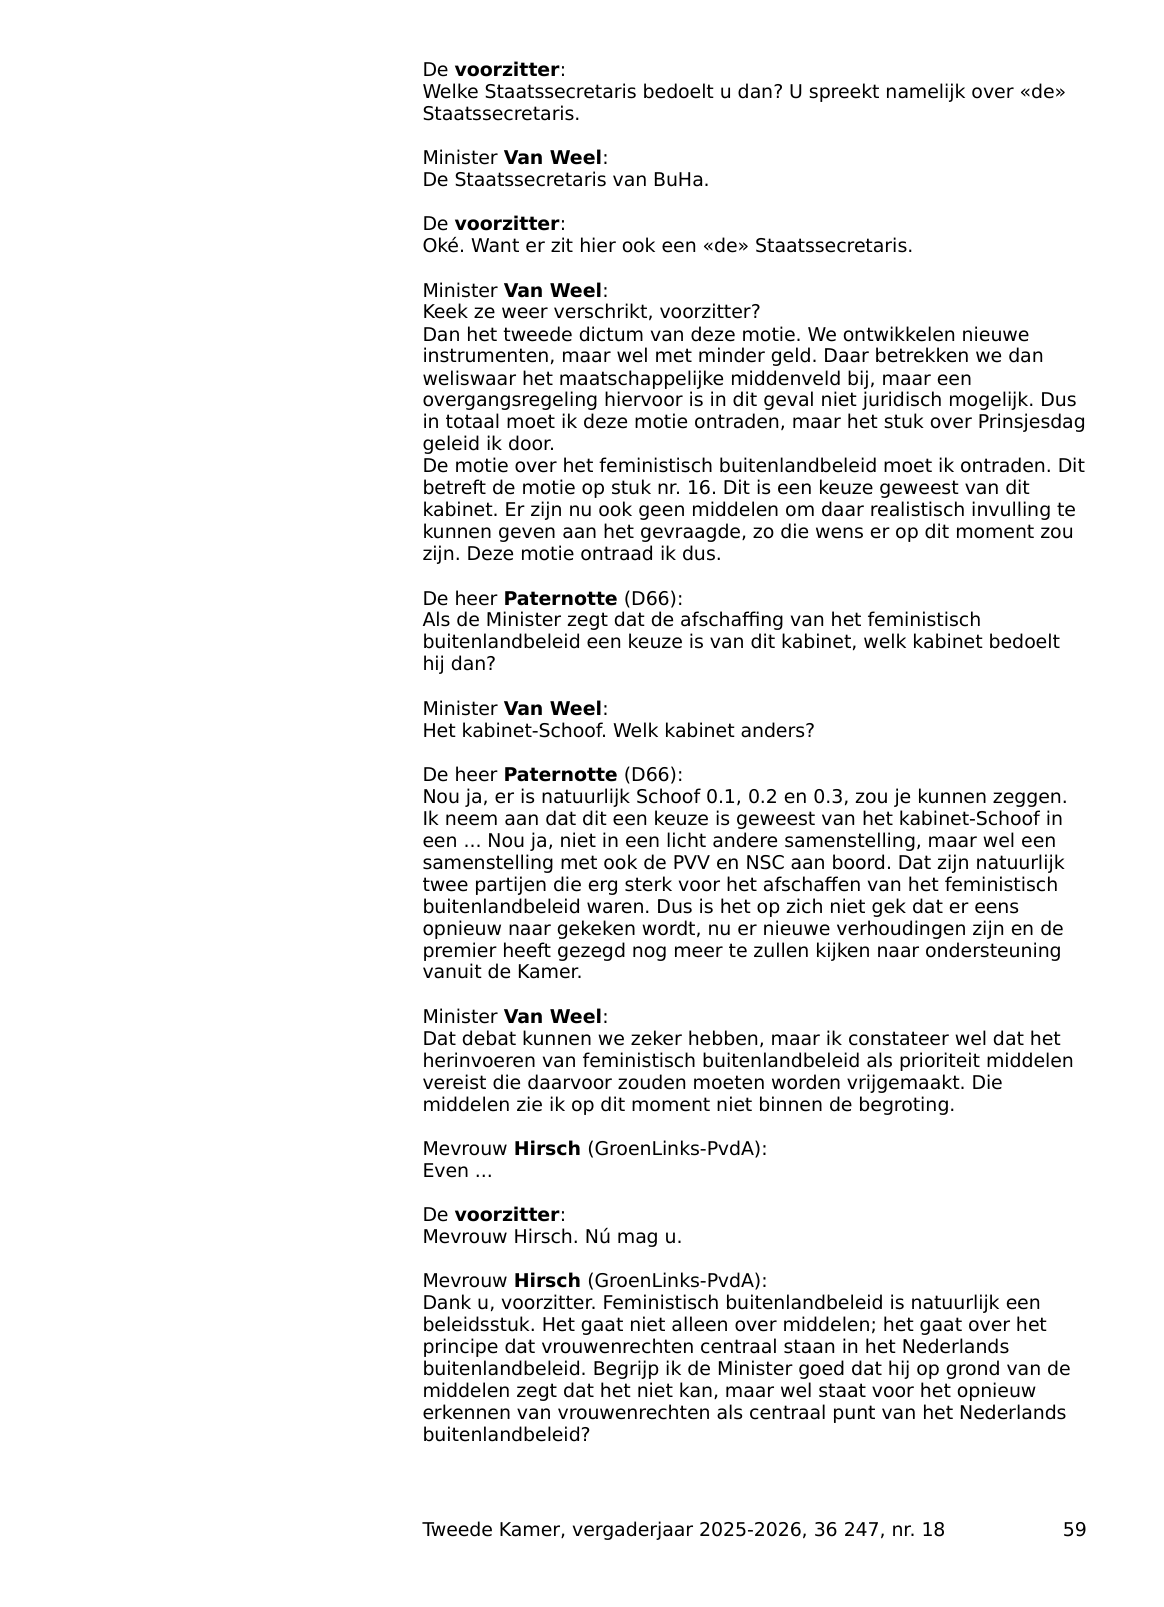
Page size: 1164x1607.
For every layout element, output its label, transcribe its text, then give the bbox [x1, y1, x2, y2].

text Het kabinet-Schoof. Welk kabinet anders? [422, 719, 1087, 741]
text Oké. Want er zit hier ook een «de» Staatssecretaris. [422, 235, 1087, 257]
text Minister Van Weel: [422, 279, 1087, 301]
text De voorzitter: [422, 59, 1087, 81]
text Mevrouw Hirsch (GroenLinks-PvdA): [422, 1270, 1087, 1292]
text Minister Van Weel: [422, 697, 1087, 719]
text De motie over het feministisch buitenlandbeleid moet ik ontraden. Dit betreft de motie op stuk nr. 16. Dit is een keuze geweest van dit kabinet. Er zijn nu ook geen middelen om daar realistisch invulling te kunnen geven aan het gevraagde, zo die wens er op dit moment zou zijn. Deze motie ontraad ik dus. [422, 455, 1087, 565]
text De Staatssecretaris van BuHa. [422, 169, 1087, 191]
text Dat debat kunnen we zeker hebben, maar ik constateer wel dat het herinvoeren van feministisch buitenlandbeleid als prioriteit middelen vereist die daarvoor zouden moeten worden vrijgemaakt. Die middelen zie ik op dit moment niet binnen de begroting. [422, 1028, 1087, 1116]
text De voorzitter: [422, 213, 1087, 235]
text Dank u, voorzitter. Feministisch buitenlandbeleid is natuurlijk een beleidsstuk. Het gaat niet alleen over middelen; het gaat over het principe dat vrouwenrechten centraal staan in het Nederlands buitenlandbeleid. Begrijp ik de Minister goed dat hij op grond van de middelen zegt dat het niet kan, maar wel staat voor het opnieuw erkennen van vrouwenrechten als centraal punt van het Nederlands buitenlandbeleid? [422, 1292, 1087, 1446]
text De heer Paternotte (D66): [422, 764, 1087, 786]
text Als de Minister zegt dat de afschaffing van het feministisch buitenlandbeleid een keuze is van dit kabinet, welk kabinet bedoelt hij dan? [422, 609, 1087, 675]
text Minister Van Weel: [422, 147, 1087, 169]
text Dan het tweede dictum van deze motie. We ontwikkelen nieuwe instrumenten, maar wel met minder geld. Daar betrekken we dan weliswaar het maatschappelijke middenveld bij, maar een overgangsregeling hiervoor is in dit geval niet juridisch mogelijk. Dus in totaal moet ik deze motie ontraden, maar het stuk over Prinsjesdag geleid ik door. [422, 323, 1087, 455]
text Mevrouw Hirsch (GroenLinks-PvdA): [422, 1138, 1087, 1160]
text Keek ze weer verschrikt, voorzitter? [422, 301, 1087, 323]
text Minister Van Weel: [422, 1006, 1087, 1028]
text Even ... [422, 1160, 1087, 1182]
text De voorzitter: [422, 1204, 1087, 1226]
text Mevrouw Hirsch. Nú mag u. [422, 1226, 1087, 1248]
text De heer Paternotte (D66): [422, 587, 1087, 609]
text Nou ja, er is natuurlijk Schoof 0.1, 0.2 en 0.3, zou je kunnen zeggen. Ik neem aan dat dit een keuze is geweest van het kabinet-Schoof in een ... Nou ja, niet in een licht andere samenstelling, maar wel een samenstelling met ook de PVV en NSC aan boord. Dat zijn natuurlijk twee partijen die erg sterk voor het afschaffen van het feministisch buitenlandbeleid waren. Dus is het op zich niet gek dat er eens opnieuw naar gekeken wordt, nu er nieuwe verhoudingen zijn en de premier heeft gezegd nog meer te zullen kijken naar ondersteuning vanuit de Kamer. [422, 786, 1087, 983]
text Welke Staatssecretaris bedoelt u dan? U spreekt namelijk over «de» Staatssecretaris. [422, 81, 1087, 125]
